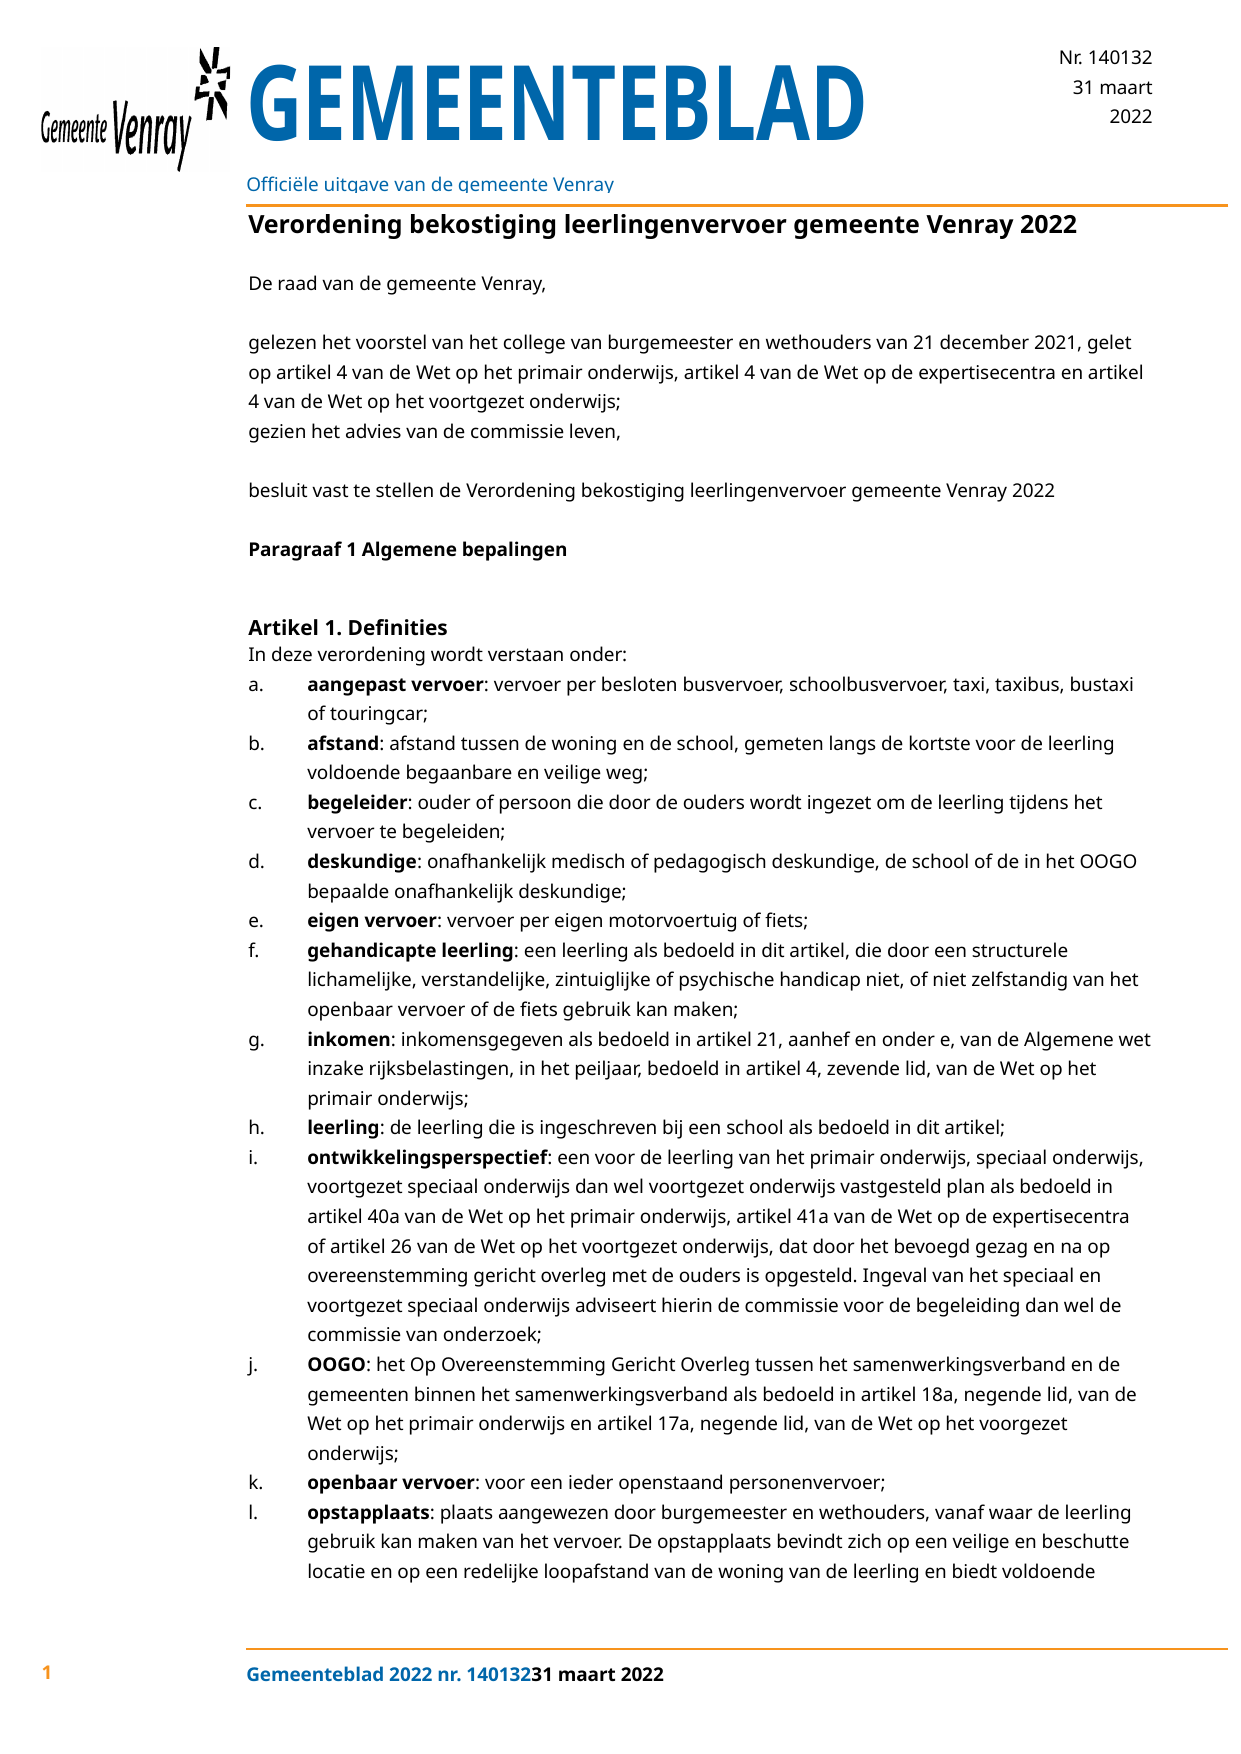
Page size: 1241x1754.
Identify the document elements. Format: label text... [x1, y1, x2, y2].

list inkomen: inkomensgegeven als bedoeld in artikel 21, aanhef en onder e, van de Algemene wet inzake rijksbelastingen, in het peiljaar, bedoeld in artikel 4, zevende lid, van de Wet op het primair onderwijs; [248, 1026, 1152, 1111]
list afstand: afstand tussen de woning en de school, gemeten langs de kortste voor de leerling voldoende begaanbare en veilige weg; [248, 730, 1152, 785]
list aangepast vervoer: vervoer per besloten busvervoer, schoolbusvervoer, taxi, taxibus, bustaxi of touringcar; [248, 671, 1152, 726]
list gehandicapte leerling: een leerling als bedoeld in dit artikel, die door een structurele lichamelijke, verstandelijke, zintuiglijke of psychische handicap niet, of niet zelfstandig van het openbaar vervoer of de fiets gebruik kan maken; [248, 937, 1152, 1022]
list leerling: de leerling die is ingeschreven bij een school als bedoeld in dit artikel; [248, 1114, 1152, 1140]
text gezien het advies van de commissie leven, [248, 418, 1152, 444]
text Verordening bekostiging leerlingenvervoer gemeente Venray 2022 [248, 207, 1152, 241]
list OOGO: het Op Overeenstemming Gericht Overleg tussen het samenwerkingsverband en de gemeenten binnen het samenwerkingsverband als bedoeld in artikel 18a, negende lid, van de Wet op het primair onderwijs en artikel 17a, negende lid, van de Wet op het voorgezet onderwijs; [248, 1351, 1152, 1466]
text besluit vast te stellen de Verordening bekostiging leerlingenvervoer gemeente Venray 2022 [248, 477, 1152, 503]
list opstapplaats: plaats aangewezen door burgemeester en wethouders, vanaf waar de leerling gebruik kan maken van het vervoer. De opstapplaats bevindt zich op een veilige en beschutte locatie en op een redelijke loopafstand van de woning van de leerling en biedt voldoende [248, 1499, 1152, 1584]
list ontwikkelingsperspectief: een voor de leerling van het primair onderwijs, speciaal onderwijs, voortgezet speciaal onderwijs dan wel voortgezet onderwijs vastgesteld plan als bedoeld in artikel 40a van de Wet op het primair onderwijs, artikel 41a van de Wet op de expertisecentra of artikel 26 van de Wet op het voortgezet onderwijs, dat door het bevoegd gezag en na op overeenstemming gericht overleg met de ouders is opgesteld. Ingeval van het speciaal en voortgezet speciaal onderwijs adviseert hierin de commissie voor de begeleiding dan wel de commissie van onderzoek; [248, 1144, 1152, 1347]
text Artikel 1. Definities [248, 613, 1152, 641]
picture [41, 47, 231, 172]
list openbaar vervoer: voor een ieder openstaand personenvervoer; [248, 1469, 1152, 1495]
text De raad van de gemeente Venray, [248, 270, 1152, 296]
list begeleider: ouder of persoon die door de ouders wordt ingezet om de leerling tijdens het vervoer te begeleiden; [248, 789, 1152, 844]
list eigen vervoer: vervoer per eigen motorvoertuig of fiets; [248, 907, 1152, 933]
text gelezen het voorstel van het college van burgemeester en wethouders van 21 december 2021, gelet op artikel 4 van de Wet op het primair onderwijs, artikel 4 van de Wet op de expertisecentra en artikel 4 van de Wet op het voortgezet onderwijs; [248, 329, 1152, 414]
list deskundige: onafhankelijk medisch of pedagogisch deskundige, de school of de in het OOGO bepaalde onafhankelijk deskundige; [248, 848, 1152, 903]
text In deze verordening wordt verstaan onder: [248, 641, 1152, 667]
text Paragraaf 1 Algemene bepalingen [248, 537, 1152, 562]
